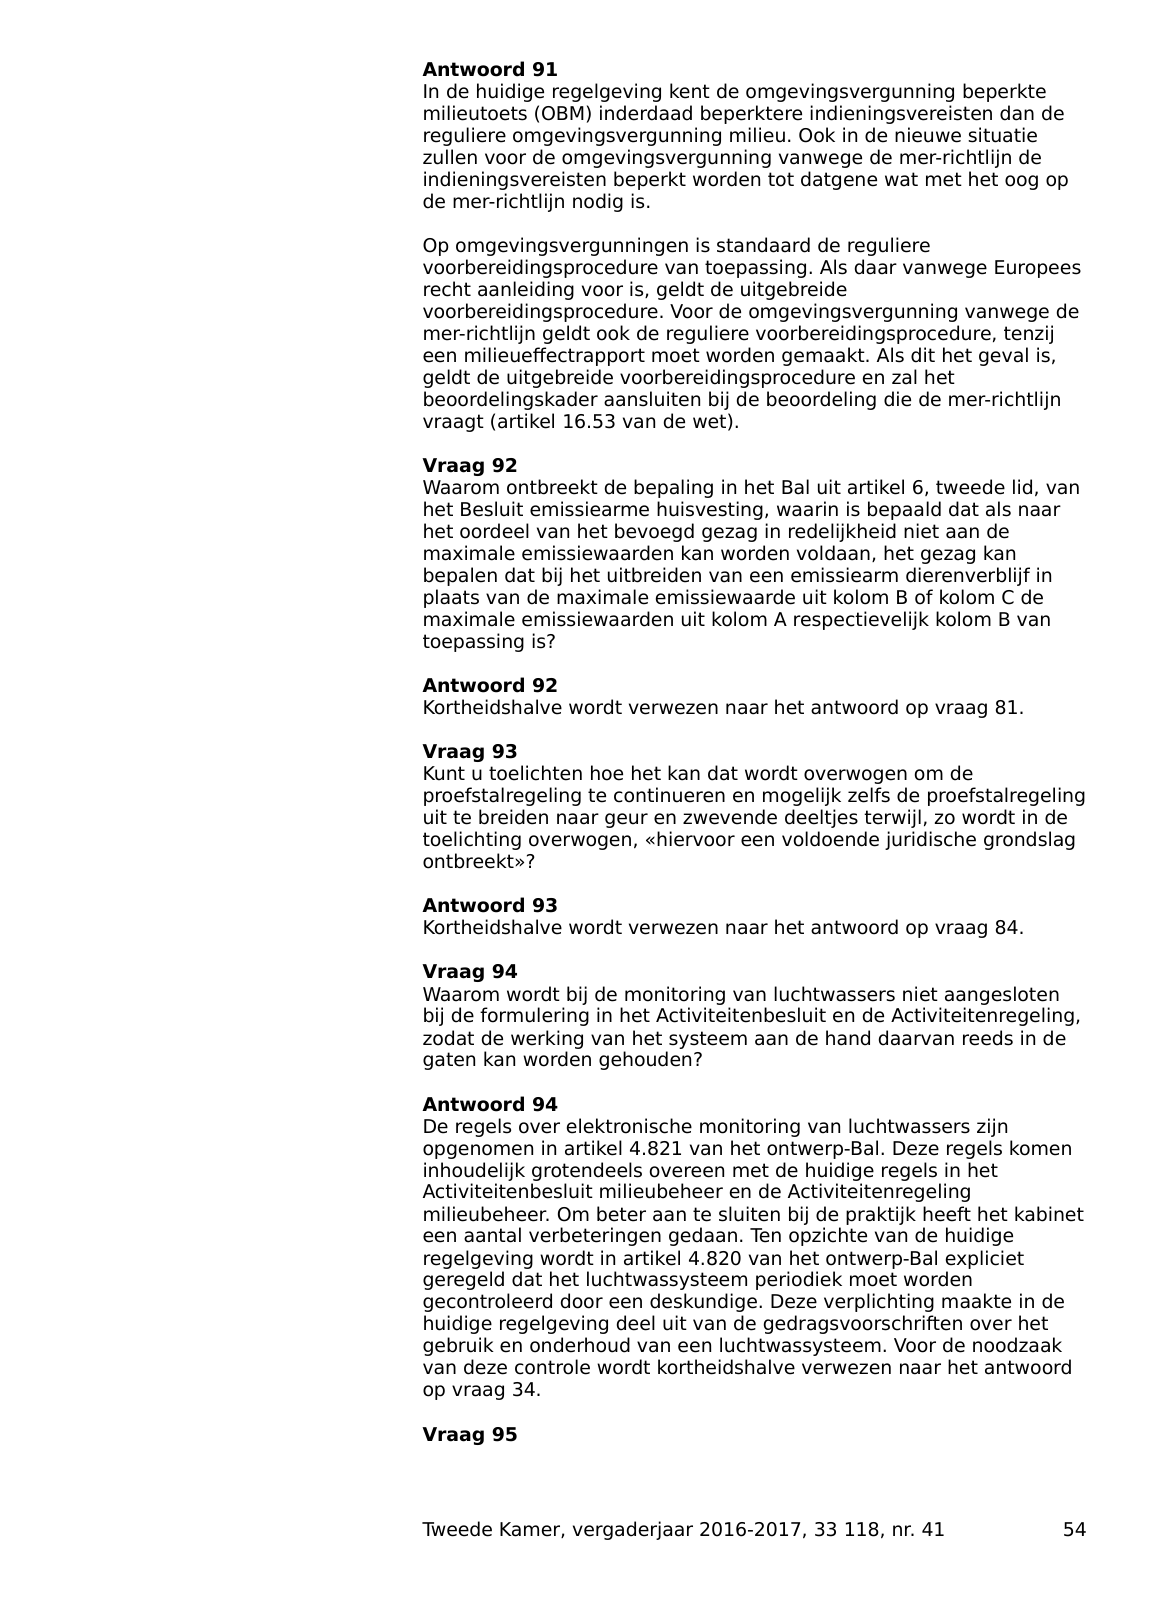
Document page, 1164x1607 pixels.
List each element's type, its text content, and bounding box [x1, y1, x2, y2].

text In de huidige regelgeving kent de omgevingsvergunning beperkte milieutoets (OBM) inderdaad beperktere indieningsvereisten dan de reguliere omgevingsvergunning milieu. Ook in de nieuwe situatie zullen voor de omgevingsvergunning vanwege de mer-richtlijn de indieningsvereisten beperkt worden tot datgene wat met het oog op de mer-richtlijn nodig is. [422, 81, 1087, 213]
text Vraag 94 [422, 961, 1087, 983]
text Vraag 95 [422, 1423, 1087, 1445]
text Vraag 92 [422, 455, 1087, 477]
text Antwoord 91 [422, 59, 1087, 81]
text Op omgevingsvergunningen is standaard de reguliere voorbereidingsprocedure van toepassing. Als daar vanwege Europees recht aanleiding voor is, geldt de uitgebreide voorbereidingsprocedure. Voor de omgevingsvergunning vanwege de mer-richtlijn geldt ook de reguliere voorbereidingsprocedure, tenzij een milieueffectrapport moet worden gemaakt. Als dit het geval is, geldt de uitgebreide voorbereidingsprocedure en zal het beoordelingskader aansluiten bij de beoordeling die de mer-richtlijn vraagt (artikel 16.53 van de wet). [422, 235, 1087, 433]
text Kunt u toelichten hoe het kan dat wordt overwogen om de proefstalregeling te continueren en mogelijk zelfs de proefstalregeling uit te breiden naar geur en zwevende deeltjes terwijl, zo wordt in de toelichting overwogen, «hiervoor een voldoende juridische grondslag ontbreekt»? [422, 763, 1087, 873]
text Antwoord 93 [422, 895, 1087, 917]
text Waarom wordt bij de monitoring van luchtwassers niet aangesloten bij de formulering in het Activiteitenbesluit en de Activiteitenregeling, zodat de werking van het systeem aan de hand daarvan reeds in de gaten kan worden gehouden? [422, 983, 1087, 1071]
text Antwoord 94 [422, 1093, 1087, 1116]
text Antwoord 92 [422, 675, 1087, 697]
text De regels over elektronische monitoring van luchtwassers zijn opgenomen in artikel 4.821 van het ontwerp-Bal. Deze regels komen inhoudelijk grotendeels overeen met de huidige regels in het Activiteitenbesluit milieubeheer en de Activiteitenregeling milieubeheer. Om beter aan te sluiten bij de praktijk heeft het kabinet een aantal verbeteringen gedaan. Ten opzichte van de huidige regelgeving wordt in artikel 4.820 van het ontwerp-Bal expliciet geregeld dat het luchtwassysteem periodiek moet worden gecontroleerd door een deskundige. Deze verplichting maakte in de huidige regelgeving deel uit van de gedragsvoorschriften over het gebruik en onderhoud van een luchtwassysteem. Voor de noodzaak van deze controle wordt kortheidshalve verwezen naar het antwoord op vraag 34. [422, 1116, 1087, 1401]
text Waarom ontbreekt de bepaling in het Bal uit artikel 6, tweede lid, van het Besluit emissiearme huisvesting, waarin is bepaald dat als naar het oordeel van het bevoegd gezag in redelijkheid niet aan de maximale emissiewaarden kan worden voldaan, het gezag kan bepalen dat bij het uitbreiden van een emissiearm dierenverblijf in plaats van de maximale emissiewaarde uit kolom B of kolom C de maximale emissiewaarden uit kolom A respectievelijk kolom B van toepassing is? [422, 477, 1087, 653]
text Kortheidshalve wordt verwezen naar het antwoord op vraag 81. [422, 697, 1087, 719]
text Vraag 93 [422, 741, 1087, 763]
text Kortheidshalve wordt verwezen naar het antwoord op vraag 84. [422, 917, 1087, 939]
